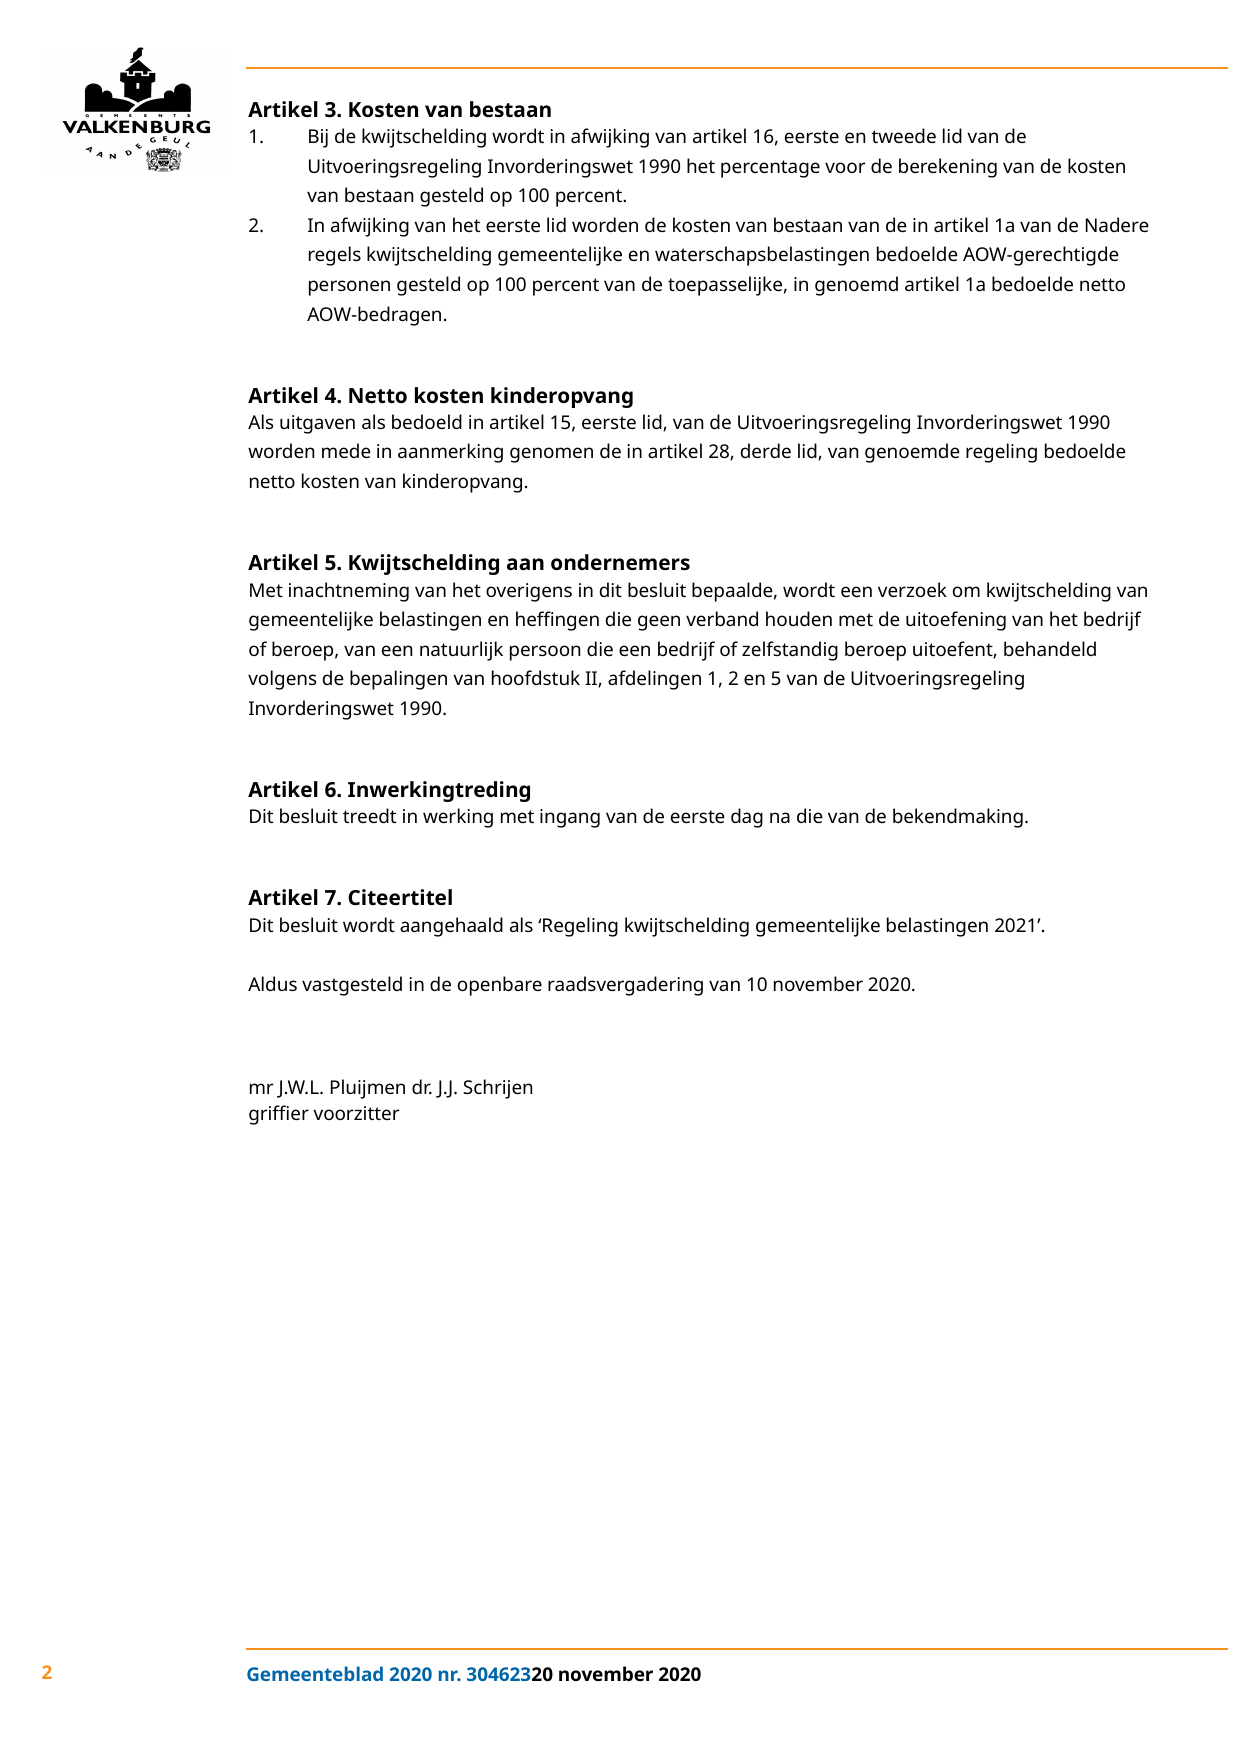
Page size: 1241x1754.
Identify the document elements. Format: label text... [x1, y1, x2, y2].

text griffier voorzitter [248, 1100, 1152, 1126]
text Artikel 5. Kwijtschelding aan ondernemers [248, 548, 1152, 577]
picture [41, 47, 231, 172]
text Artikel 6. Inwerkingtreding [248, 775, 1152, 803]
text Aldus vastgesteld in de openbare raadsvergadering van 10 november 2020. [248, 971, 1152, 997]
text mr J.W.L. Pluijmen dr. J.J. Schrijen [248, 1074, 1152, 1100]
text Artikel 7. Citeertitel [248, 883, 1152, 912]
list Bij de kwijtschelding wordt in afwijking van artikel 16, eerste en tweede lid van de Uitvoeringsregeling Invorderingswet 1990 het percentage voor de berekening van de kosten van bestaan gesteld op 100 percent. [248, 123, 1152, 208]
text Artikel 3. Kosten van bestaan [248, 95, 1152, 123]
text Dit besluit wordt aangehaald als ‘Regeling kwijtschelding gemeentelijke belastingen 2021’. [248, 912, 1152, 938]
text Met inachtneming van het overigens in dit besluit bepaalde, wordt een verzoek om kwijtschelding van gemeentelijke belastingen en heffingen die geen verband houden met de uitoefening van het bedrijf of beroep, van een natuurlijk persoon die een bedrijf of zelfstandig beroep uitoefent, behandeld volgens de bepalingen van hoofdstuk II, afdelingen 1, 2 en 5 van de Uitvoeringsregeling Invorderingswet 1990. [248, 577, 1152, 721]
list In afwijking van het eerste lid worden de kosten van bestaan van de in artikel 1a van de Nadere regels kwijtschelding gemeentelijke en waterschapsbelastingen bedoelde AOW-gerechtigde personen gesteld op 100 percent van de toepasselijke, in genoemd artikel 1a bedoelde netto AOW-bedragen. [248, 212, 1152, 326]
text Artikel 4. Netto kosten kinderopvang [248, 381, 1152, 409]
text Dit besluit treedt in werking met ingang van de eerste dag na die van de bekendmaking. [248, 803, 1152, 829]
text Als uitgaven als bedoeld in artikel 15, eerste lid, van de Uitvoeringsregeling Invorderingswet 1990 worden mede in aanmerking genomen de in artikel 28, derde lid, van genoemde regeling bedoelde netto kosten van kinderopvang. [248, 409, 1152, 494]
